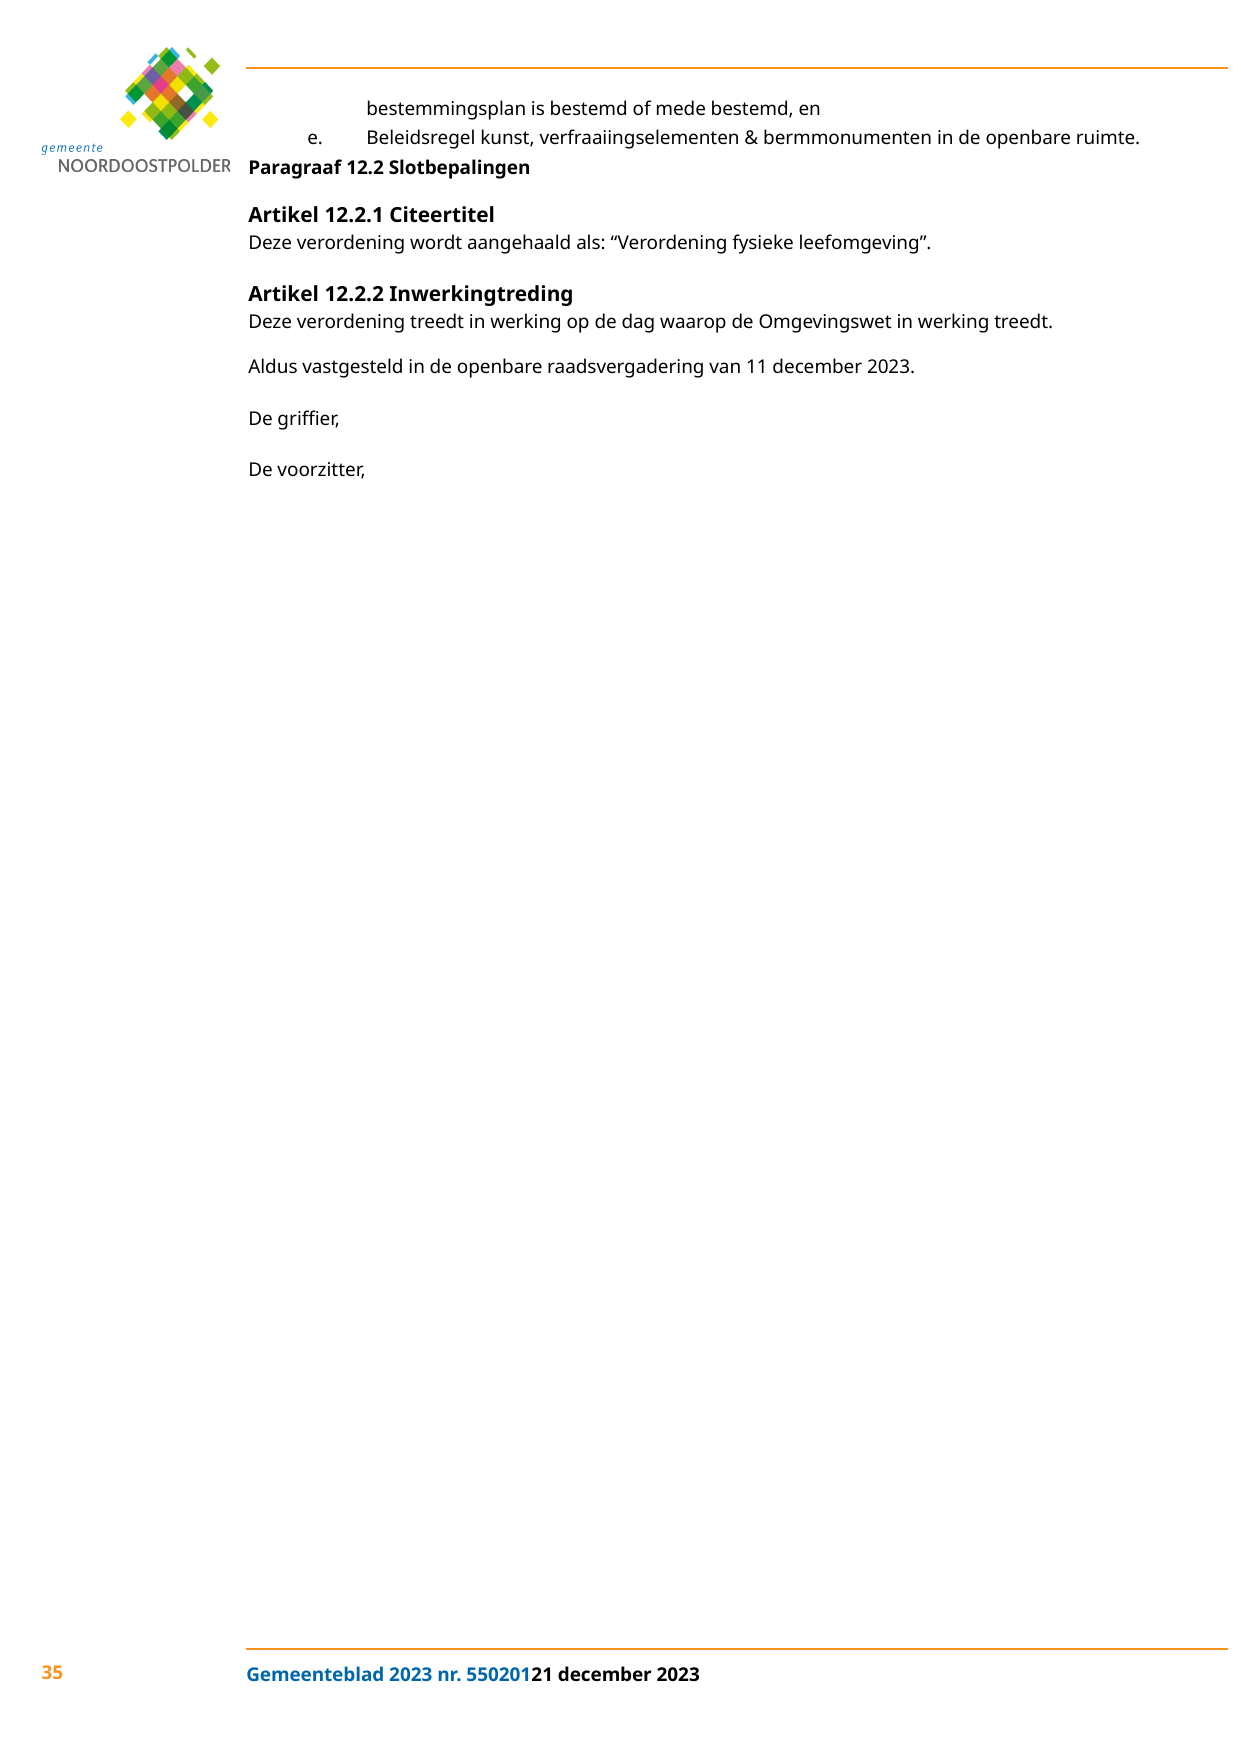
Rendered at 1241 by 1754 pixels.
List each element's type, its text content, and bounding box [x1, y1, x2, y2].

picture [41, 47, 231, 172]
list Beleidsregel kunst, verfraaiingselementen & bermmonumenten in de openbare ruimte. [307, 124, 1152, 150]
list bestemmingsplan is bestemd of mede bestemd, en [307, 95, 1152, 121]
text Paragraaf 12.2 Slotbepalingen [248, 154, 1152, 180]
text Aldus vastgesteld in de openbare raadsvergadering van 11 december 2023. [248, 353, 1152, 379]
text Deze verordening wordt aangehaald als: “Verordening fysieke leefomgeving”. [248, 229, 1152, 255]
text Deze verordening treedt in werking op de dag waarop de Omgevingswet in werking treedt. [248, 308, 1152, 333]
text De griffier, [248, 405, 1152, 431]
text Artikel 12.2.2 Inwerkingtreding [248, 279, 1152, 308]
text Artikel 12.2.1 Citeertitel [248, 201, 1152, 229]
text De voorzitter, [248, 456, 1152, 482]
